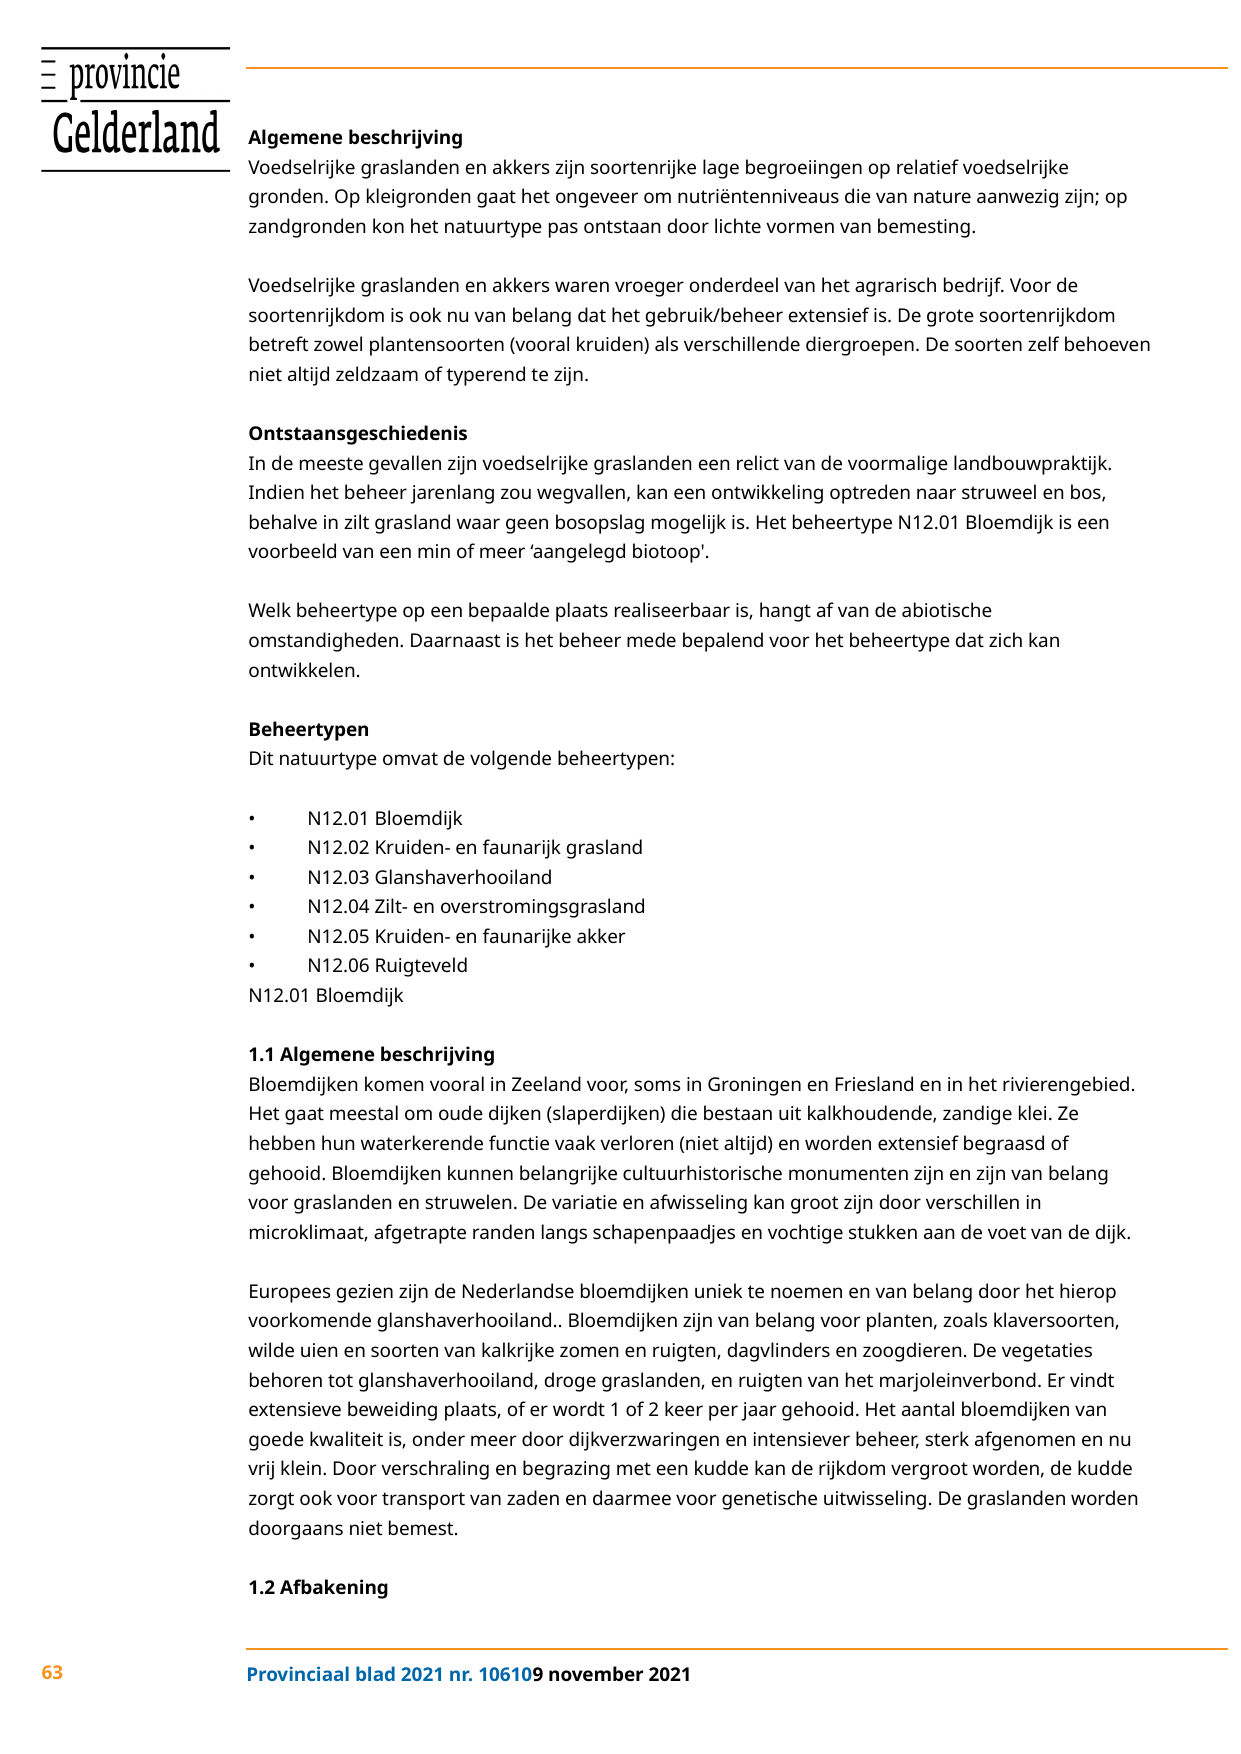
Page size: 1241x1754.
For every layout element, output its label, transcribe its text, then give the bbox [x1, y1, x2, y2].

list N12.05 Kruiden- en faunarijke akker [248, 923, 1152, 949]
text Dit natuurtype omvat de volgende beheertypen: [248, 746, 1152, 771]
text Algemene beschrijving [248, 124, 1152, 150]
list N12.04 Zilt- en overstromingsgrasland [248, 893, 1152, 919]
text Ontstaansgeschiedenis [248, 420, 1152, 446]
text Europees gezien zijn de Nederlandse bloemdijken uniek te noemen en van belang door het hierop voorkomende glanshaverhooiland.. Bloemdijken zijn van belang voor planten, zoals klaversoorten, wilde uien en soorten van kalkrijke zomen en ruigten, dagvlinders en zoogdieren. De vegetaties behoren tot glanshaverhooiland, droge graslanden, en ruigten van het marjoleinverbond. Er vindt extensieve beweiding plaats, of er wordt 1 of 2 keer per jaar gehooid. Het aantal bloemdijken van goede kwaliteit is, onder meer door dijkverzwaringen en intensiever beheer, sterk afgenomen en nu vrij klein. Door verschraling en begrazing met een kudde kan de rijkdom vergroot worden, de kudde zorgt ook voor transport van zaden en daarmee voor genetische uitwisseling. De graslanden worden doorgaans niet bemest. [248, 1278, 1152, 1541]
text 1.1 Algemene beschrijving [248, 1041, 1152, 1067]
text 1.2 Afbakening [248, 1574, 1152, 1600]
text Voedselrijke graslanden en akkers zijn soortenrijke lage begroeiingen op relatief voedselrijke gronden. Op kleigronden gaat het ongeveer om nutriëntenniveaus die van nature aanwezig zijn; op zandgronden kon het natuurtype pas ontstaan door lichte vormen van bemesting. [248, 154, 1152, 239]
list N12.02 Kruiden- en faunarijk grasland [248, 834, 1152, 860]
text Voedselrijke graslanden en akkers waren vroeger onderdeel van het agrarisch bedrijf. Voor de soortenrijkdom is ook nu van belang dat het gebruik/beheer extensief is. De grote soortenrijkdom betreft zowel plantensoorten (vooral kruiden) als verschillende diergroepen. De soorten zelf behoeven niet altijd zeldzaam of typerend te zijn. [248, 272, 1152, 387]
list N12.06 Ruigteveld [248, 953, 1152, 978]
text Bloemdijken komen vooral in Zeeland voor, soms in Groningen en Friesland en in het rivierengebied. Het gaat meestal om oude dijken (slaperdijken) die bestaan uit kalkhoudende, zandige klei. Ze hebben hun waterkerende functie vaak verloren (niet altijd) en worden extensief begraasd of gehooid. Bloemdijken kunnen belangrijke cultuurhistorische monumenten zijn en zijn van belang voor graslanden en struwelen. De variatie en afwisseling kan groot zijn door verschillen in microklimaat, afgetrapte randen langs schapenpaadjes en vochtige stukken aan de voet van de dijk. [248, 1071, 1152, 1245]
text Welk beheertype op een bepaalde plaats realiseerbaar is, hangt af van de abiotische omstandigheden. Daarnaast is het beheer mede bepalend voor het beheertype dat zich kan ontwikkelen. [248, 598, 1152, 683]
list N12.03 Glanshaverhooiland [248, 864, 1152, 890]
list N12.01 Bloemdijk [248, 805, 1152, 831]
picture [41, 47, 231, 172]
text N12.01 Bloemdijk [248, 982, 1152, 1008]
text In de meeste gevallen zijn voedselrijke graslanden een relict van de voormalige landbouwpraktijk. Indien het beheer jarenlang zou wegvallen, kan een ontwikkeling optreden naar struweel en bos, behalve in zilt grasland waar geen bosopslag mogelijk is. Het beheertype N12.01 Bloemdijk is een voorbeeld van een min of meer ‘aangelegd biotoop'. [248, 450, 1152, 564]
text Beheertypen [248, 716, 1152, 742]
